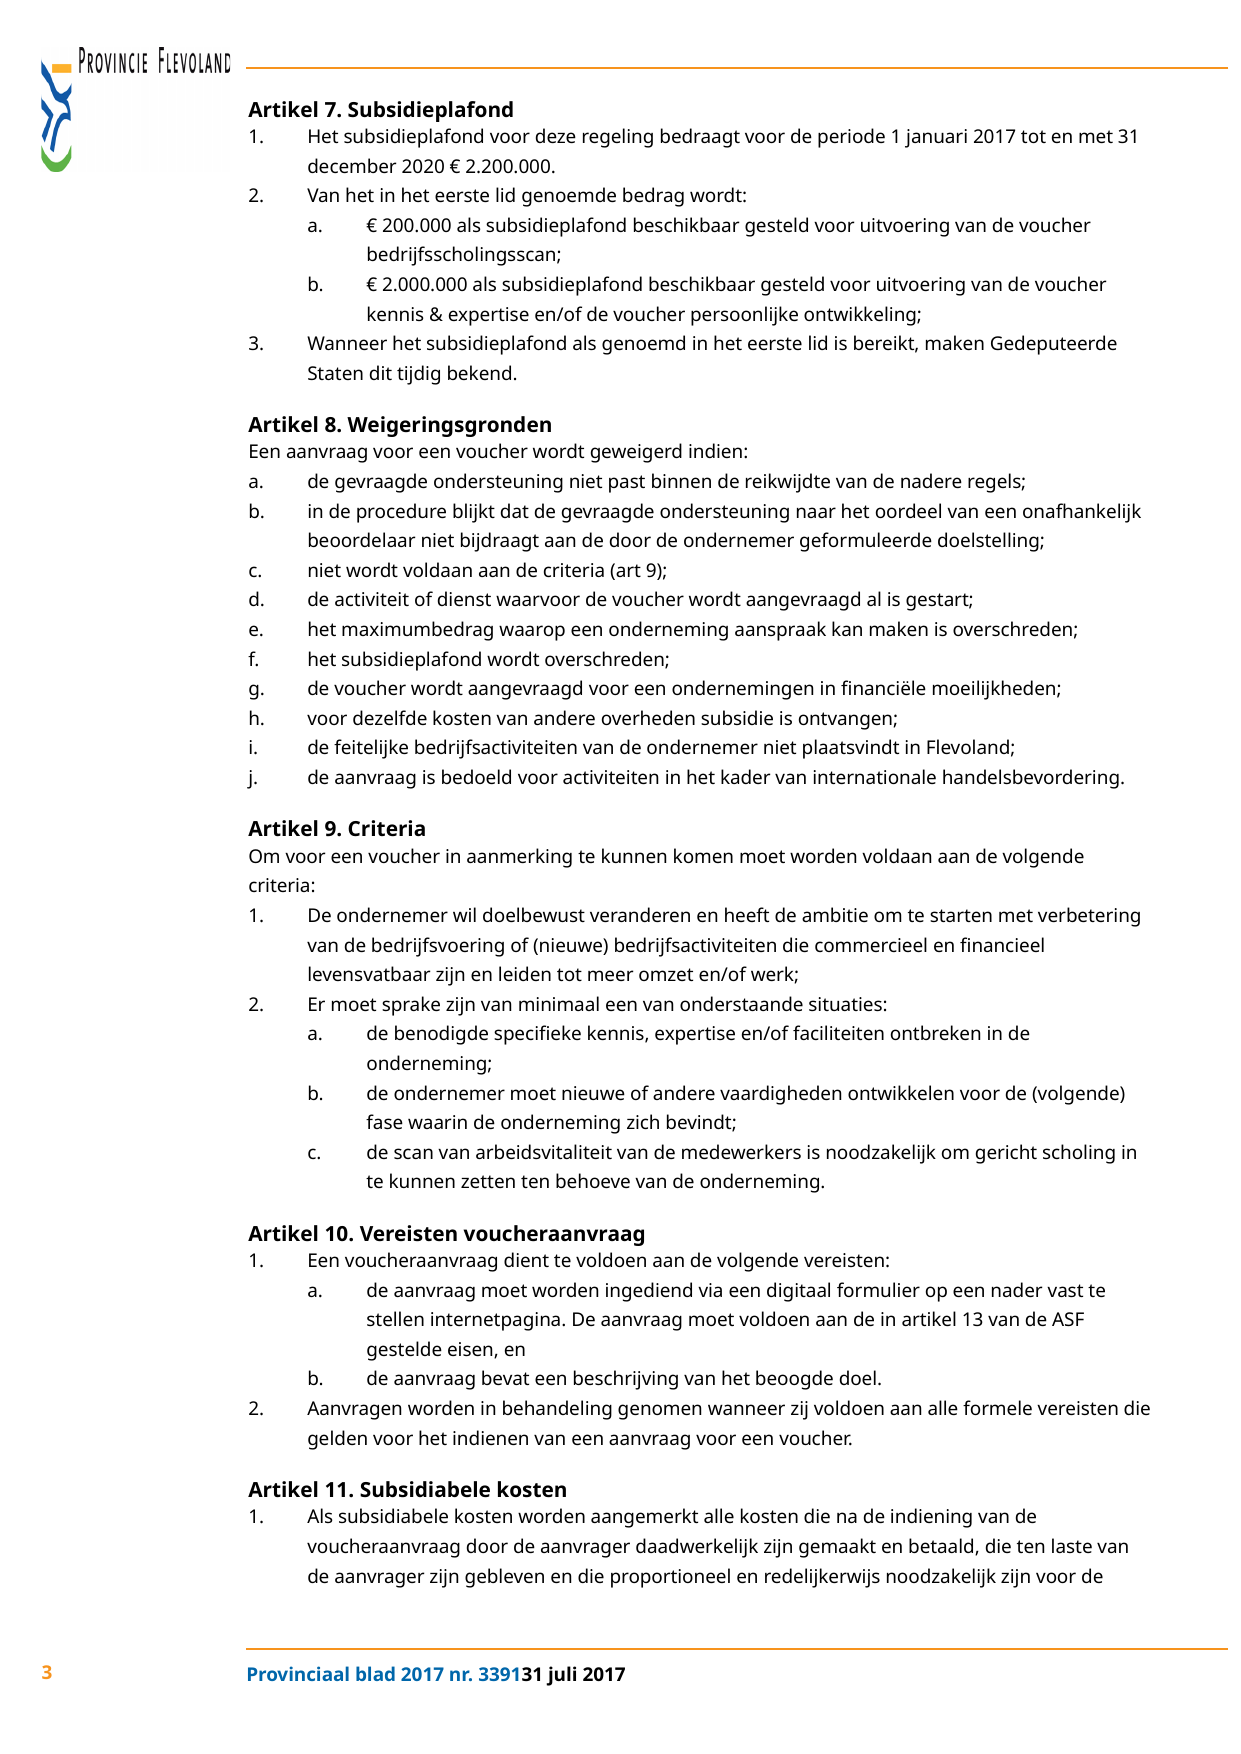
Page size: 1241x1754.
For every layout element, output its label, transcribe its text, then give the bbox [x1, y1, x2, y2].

text Artikel 10. Vereisten voucheraanvraag [248, 1219, 1152, 1247]
list Het subsidieplafond voor deze regeling bedraagt voor de periode 1 januari 2017 tot en met 31 december 2020 € 2.200.000. [248, 123, 1152, 178]
picture [41, 47, 231, 172]
list Er moet sprake zijn van minimaal een van onderstaande situaties: [248, 991, 1152, 1017]
list € 2.000.000 als subsidieplafond beschikbaar gesteld voor uitvoering van de voucher kennis & expertise en/of de voucher persoonlijke ontwikkeling; [307, 271, 1152, 326]
text Artikel 7. Subsidieplafond [248, 95, 1152, 123]
list de voucher wordt aangevraagd voor een ondernemingen in financiële moeilijkheden; [248, 675, 1152, 701]
text Artikel 8. Weigeringsgronden [248, 410, 1152, 439]
list Wanneer het subsidieplafond als genoemd in het eerste lid is bereikt, maken Gedeputeerde Staten dit tijdig bekend. [248, 330, 1152, 386]
list de aanvraag is bedoeld voor activiteiten in het kader van internationale handelsbevordering. [248, 764, 1152, 790]
text Een aanvraag voor een voucher wordt geweigerd indien: [248, 439, 1152, 464]
text Om voor een voucher in aanmerking te kunnen komen moet worden voldaan aan de volgende criteria: [248, 843, 1152, 898]
list Aanvragen worden in behandeling genomen wanneer zij voldoen aan alle formele vereisten die gelden voor het indienen van een aanvraag voor een voucher. [248, 1395, 1152, 1451]
list de scan van arbeidsvitaliteit van de medewerkers is noodzakelijk om gericht scholing in te kunnen zetten ten behoeve van de onderneming. [307, 1139, 1152, 1194]
list € 200.000 als subsidieplafond beschikbaar gesteld voor uitvoering van de voucher bedrijfsscholingsscan; [307, 212, 1152, 267]
list het subsidieplafond wordt overschreden; [248, 646, 1152, 672]
list in de procedure blijkt dat de gevraagde ondersteuning naar het oordeel van een onafhankelijk beoordelaar niet bijdraagt aan de door de ondernemer geformuleerde doelstelling; [248, 498, 1152, 553]
list de benodigde specifieke kennis, expertise en/of faciliteiten ontbreken in de onderneming; [307, 1021, 1152, 1076]
list Als subsidiabele kosten worden aangemerkt alle kosten die na de indiening van de voucheraanvraag door de aanvrager daadwerkelijk zijn gemaakt en betaald, die ten laste van de aanvrager zijn gebleven en die proportioneel en redelijkerwijs noodzakelijk zijn voor de [248, 1504, 1152, 1588]
list de gevraagde ondersteuning niet past binnen de reikwijdte van de nadere regels; [248, 468, 1152, 494]
list de feitelijke bedrijfsactiviteiten van de ondernemer niet plaatsvindt in Flevoland; [248, 734, 1152, 760]
list de activiteit of dienst waarvoor de voucher wordt aangevraagd al is gestart; [248, 587, 1152, 612]
list het maximumbedrag waarop een onderneming aanspraak kan maken is overschreden; [248, 616, 1152, 642]
list niet wordt voldaan aan de criteria (art 9); [248, 557, 1152, 583]
list de aanvraag bevat een beschrijving van het beoogde doel. [307, 1366, 1152, 1391]
list Een voucheraanvraag dient te voldoen aan de volgende vereisten: [248, 1247, 1152, 1273]
list de aanvraag moet worden ingediend via een digitaal formulier op een nader vast te stellen internetpagina. De aanvraag moet voldoen aan de in artikel 13 van de ASF gestelde eisen, en [307, 1277, 1152, 1362]
list de ondernemer moet nieuwe of andere vaardigheden ontwikkelen voor de (volgende) fase waarin de onderneming zich bevindt; [307, 1080, 1152, 1135]
text Artikel 9. Criteria [248, 814, 1152, 843]
list voor dezelfde kosten van andere overheden subsidie is ontvangen; [248, 705, 1152, 731]
text Artikel 11. Subsidiabele kosten [248, 1475, 1152, 1504]
list De ondernemer wil doelbewust veranderen en heeft de ambitie om te starten met verbetering van de bedrijfsvoering of (nieuwe) bedrijfsactiviteiten die commercieel en financieel levensvatbaar zijn en leiden tot meer omzet en/of werk; [248, 902, 1152, 987]
list Van het in het eerste lid genoemde bedrag wordt: [248, 182, 1152, 208]
